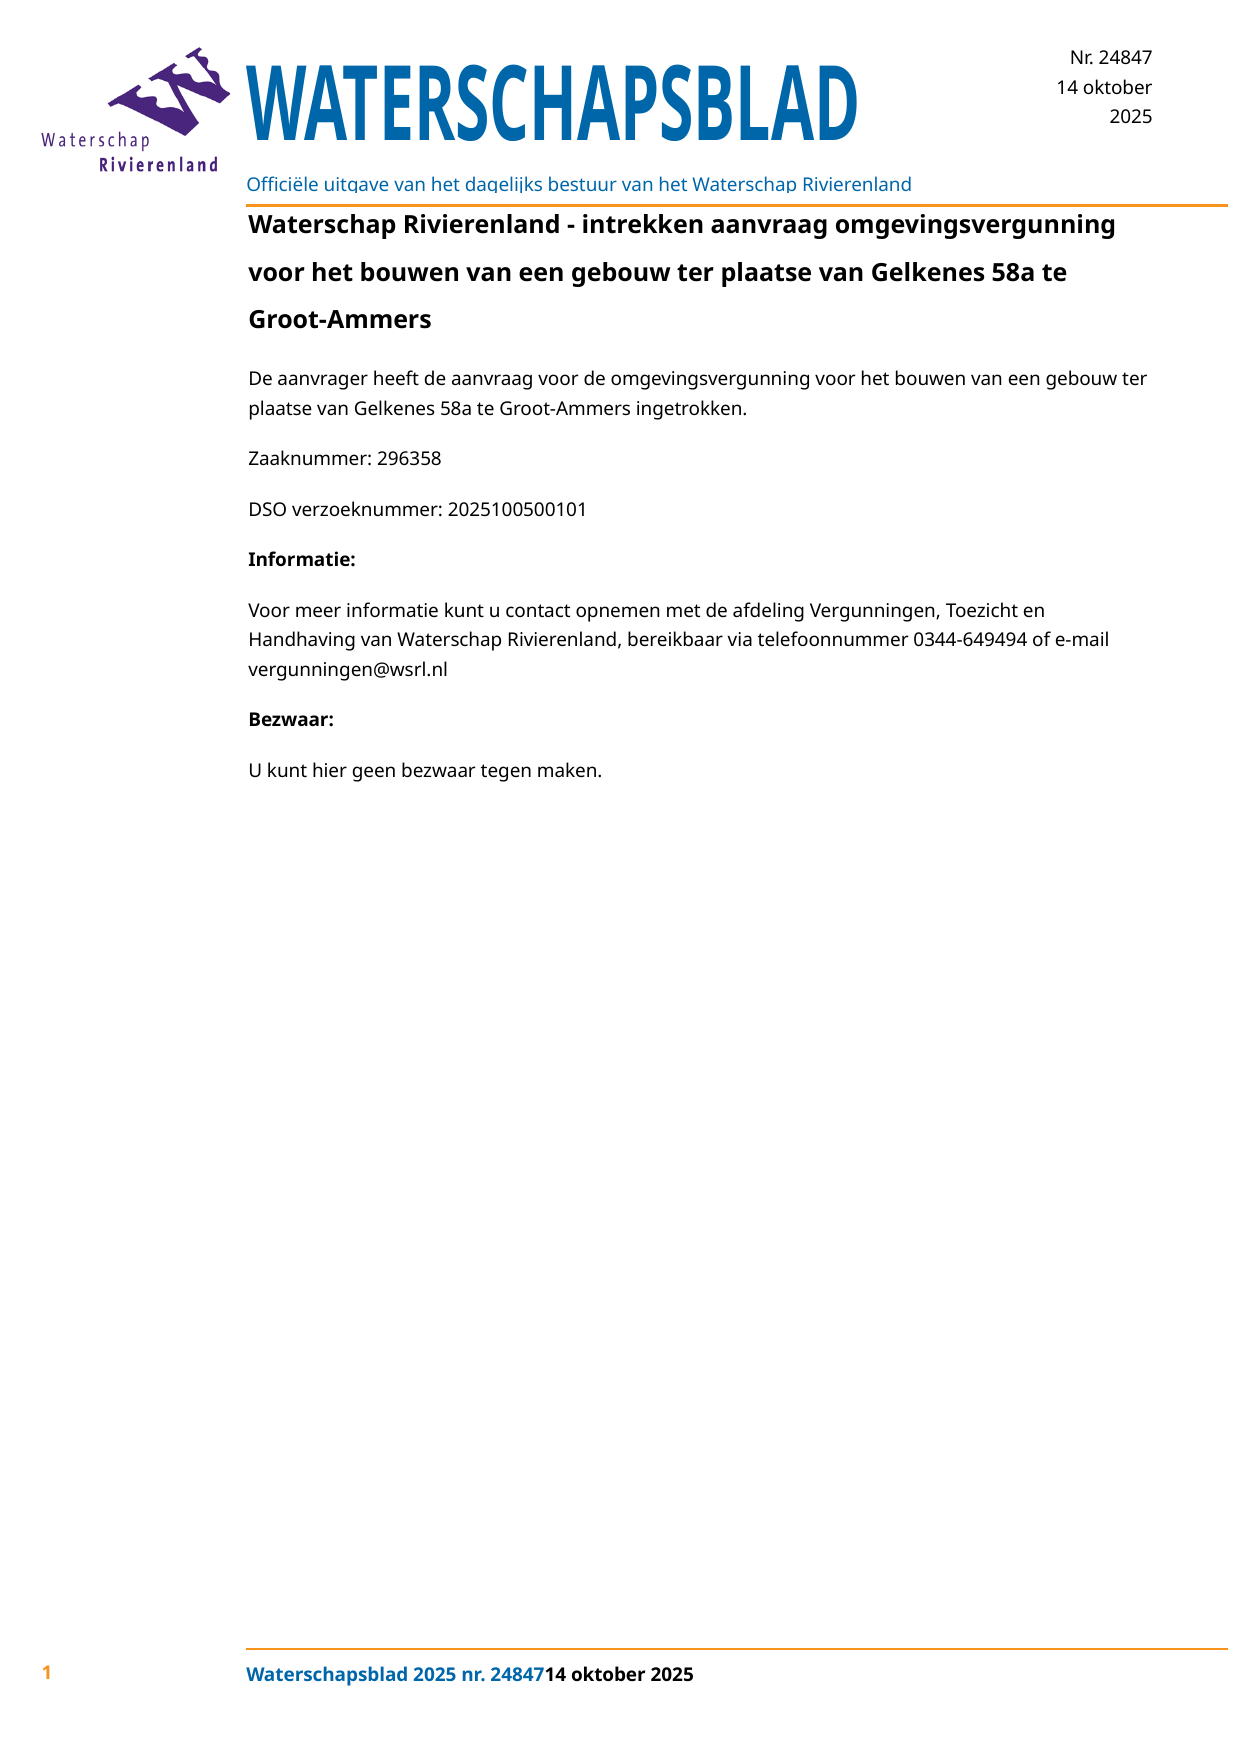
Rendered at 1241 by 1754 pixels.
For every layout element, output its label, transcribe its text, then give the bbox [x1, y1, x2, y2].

text De aanvrager heeft de aanvraag voor de omgevingsvergunning voor het bouwen van een gebouw ter plaatse van Gelkenes 58a te Groot-Ammers ingetrokken. [248, 366, 1152, 421]
text Zaaknummer: 296358 [248, 446, 1152, 471]
picture [41, 47, 231, 172]
text Waterschap Rivierenland - intrekken aanvraag omgevingsvergunning voor het bouwen van een gebouw ter plaatse van Gelkenes 58a te Groot-Ammers [248, 207, 1152, 336]
text DSO verzoeknummer: 2025100500101 [248, 496, 1152, 522]
text U kunt hier geen bezwaar tegen maken. [248, 757, 1152, 782]
text Bezwaar: [248, 706, 1152, 732]
text Informatie: [248, 546, 1152, 572]
text Voor meer informatie kunt u contact opnemen met de afdeling Vergunningen, Toezicht en Handhaving van Waterschap Rivierenland, bereikbaar via telefoonnummer 0344-649494 of e-mail vergunningen@wsrl.nl [248, 597, 1152, 682]
